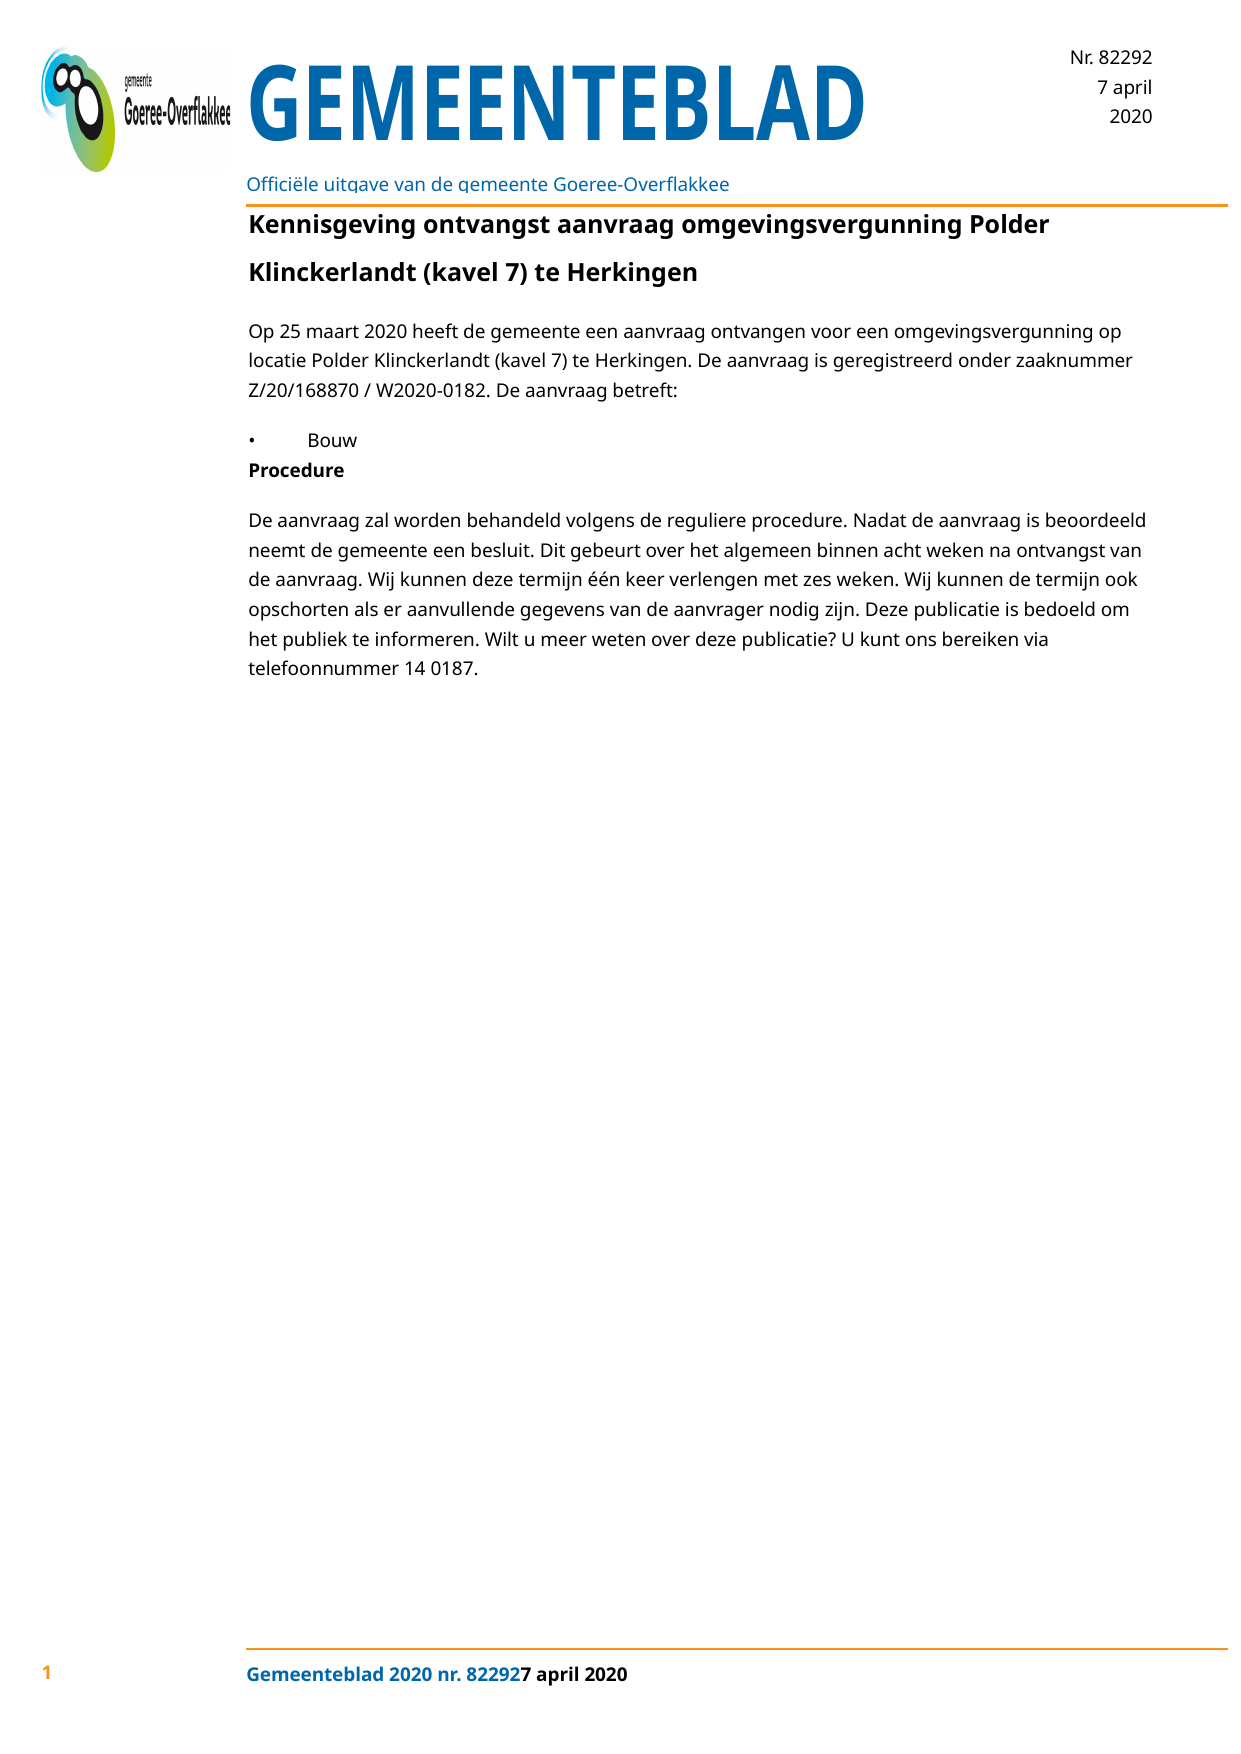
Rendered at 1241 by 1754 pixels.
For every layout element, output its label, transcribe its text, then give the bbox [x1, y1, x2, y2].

picture [41, 47, 231, 172]
text Procedure [248, 457, 1152, 483]
list Bouw [248, 427, 1152, 453]
text Kennisgeving ontvangst aanvraag omgevingsvergunning Polder Klinckerlandt (kavel 7) te Herkingen [248, 207, 1152, 288]
text Op 25 maart 2020 heeft de gemeente een aanvraag ontvangen voor een omgevingsvergunning op locatie Polder Klinckerlandt (kavel 7) te Herkingen. De aanvraag is geregistreerd onder zaaknummer Z/20/168870 / W2020-0182. De aanvraag betreft: [248, 318, 1152, 403]
text De aanvraag zal worden behandeld volgens de reguliere procedure. Nadat de aanvraag is beoordeeld neemt de gemeente een besluit. Dit gebeurt over het algemeen binnen acht weken na ontvangst van de aanvraag. Wij kunnen deze termijn één keer verlengen met zes weken. Wij kunnen de termijn ook opschorten als er aanvullende gegevens van de aanvrager nodig zijn. Deze publicatie is bedoeld om het publiek te informeren. Wilt u meer weten over deze publicatie? U kunt ons bereiken via telefoonnummer 14 0187. [248, 507, 1152, 681]
